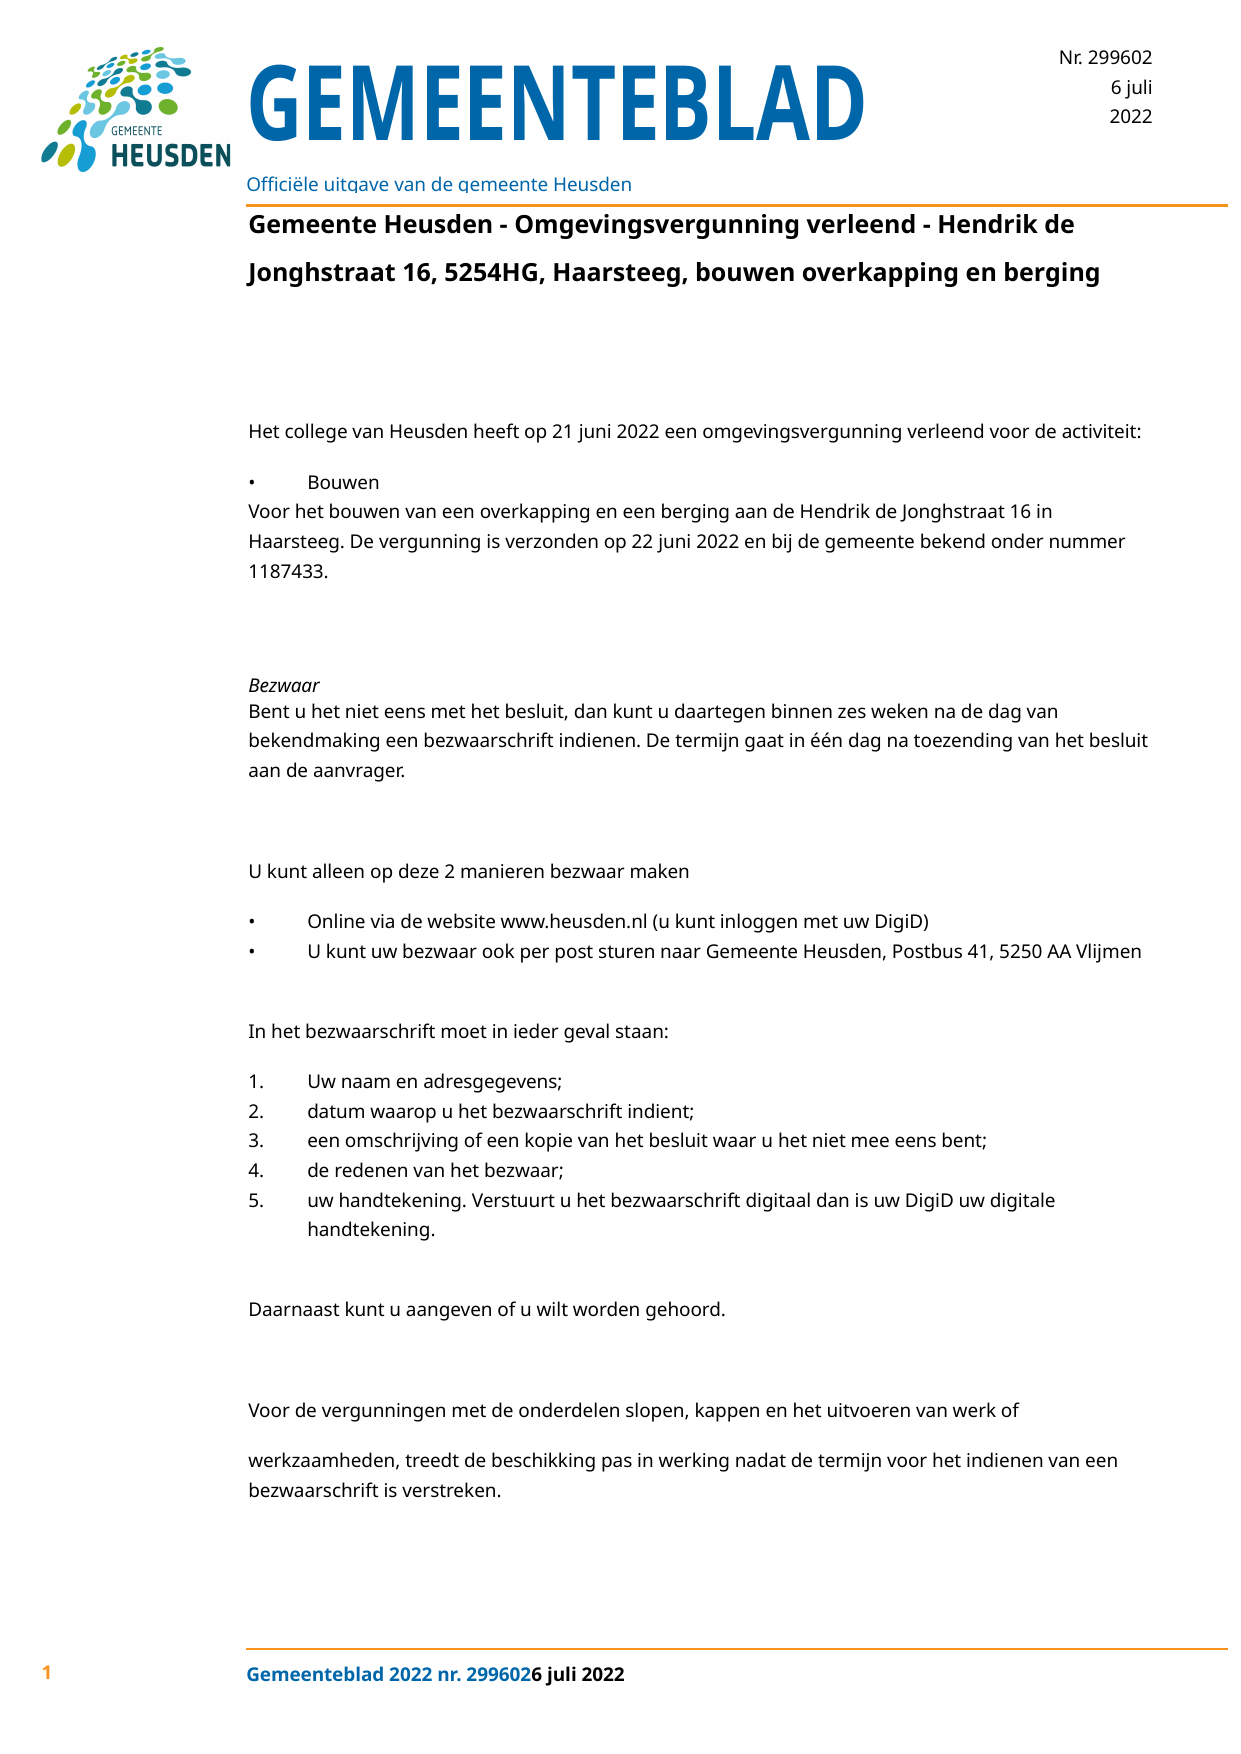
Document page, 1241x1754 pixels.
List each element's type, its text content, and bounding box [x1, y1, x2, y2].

text U kunt alleen op deze 2 manieren bezwaar maken [248, 858, 1152, 884]
list Uw naam en adresgegevens; [248, 1068, 1152, 1094]
list datum waarop u het bezwaarschrift indient; [248, 1098, 1152, 1124]
list de redenen van het bezwaar; [248, 1157, 1152, 1183]
text Bent u het niet eens met het besluit, dan kunt u daartegen binnen zes weken na de dag van bekendmaking een bezwaarschrift indienen. De termijn gaat in één dag na toezending van het besluit aan de aanvrager. [248, 698, 1152, 783]
text Het college van Heusden heeft op 21 juni 2022 een omgevingsvergunning verleend voor de activiteit: [248, 419, 1152, 444]
list uw handtekening. Verstuurt u het bezwaarschrift digitaal dan is uw DigiD uw digitale handtekening. [248, 1187, 1152, 1242]
list U kunt uw bezwaar ook per post sturen naar Gemeente Heusden, Postbus 41, 5250 AA Vlijmen [248, 938, 1152, 964]
list Online via de website www.heusden.nl (u kunt inloggen met uw DigiD) [248, 908, 1152, 934]
text Voor het bouwen van een overkapping en een berging aan de Hendrik de Jonghstraat 16 in Haarsteeg. De vergunning is verzonden op 22 juni 2022 en bij de gemeente bekend onder nummer 1187433. [248, 499, 1152, 584]
text Daarnaast kunt u aangeven of u wilt worden gehoord. [248, 1296, 1152, 1322]
list Bouwen [248, 469, 1152, 495]
text Voor de vergunningen met de onderdelen slopen, kappen en het uitvoeren van werk of [248, 1397, 1152, 1423]
text Gemeente Heusden - Omgevingsvergunning verleend - Hendrik de Jonghstraat 16, 5254HG, Haarsteeg, bouwen overkapping en berging [248, 207, 1152, 288]
text werkzaamheden, treedt de beschikking pas in werking nadat de termijn voor het indienen van een bezwaarschrift is verstreken. [248, 1448, 1152, 1503]
text Bezwaar [248, 672, 1152, 698]
list een omschrijving of een kopie van het besluit waar u het niet mee eens bent; [248, 1128, 1152, 1153]
text In het bezwaarschrift moet in ieder geval staan: [248, 1018, 1152, 1044]
picture [41, 47, 231, 172]
